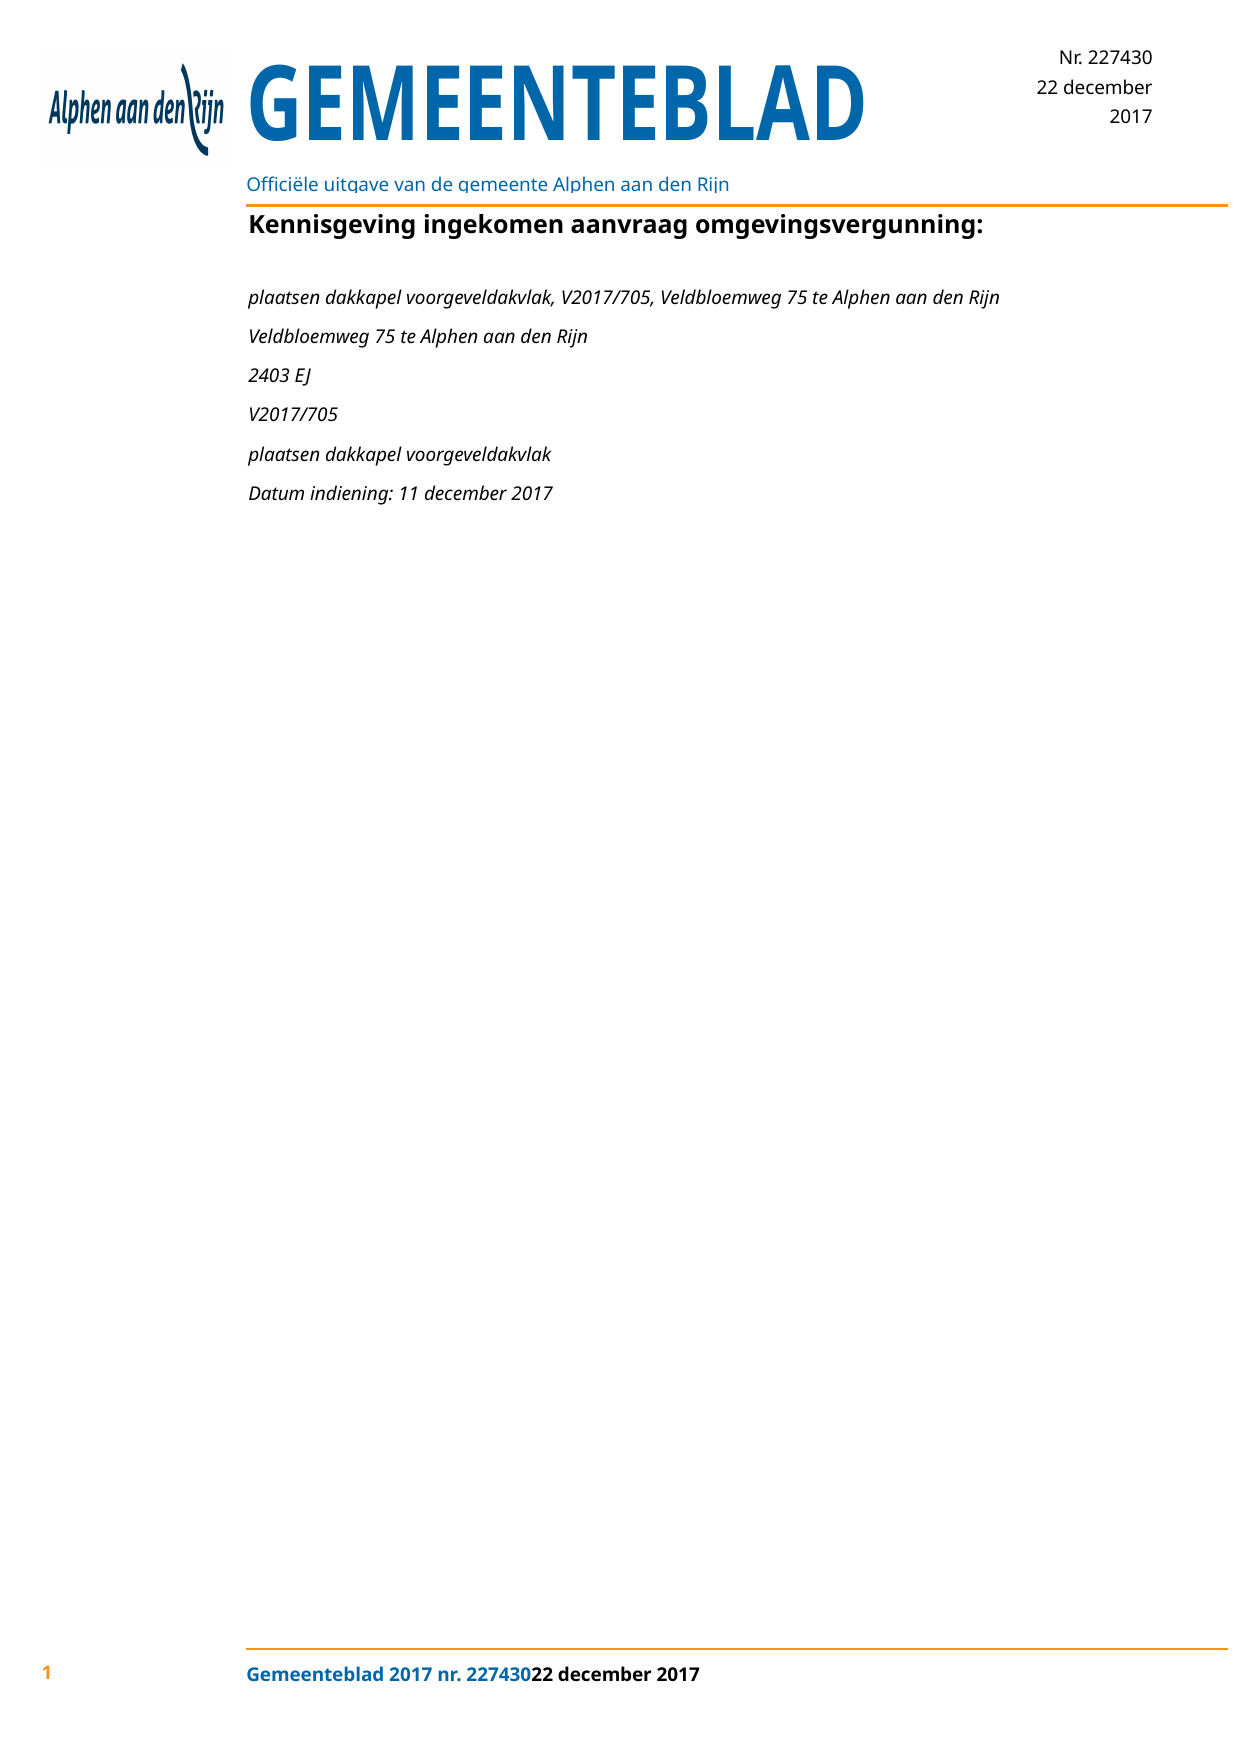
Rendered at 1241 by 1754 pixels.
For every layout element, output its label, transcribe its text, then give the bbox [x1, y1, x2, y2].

text Datum indiening: 11 december 2017 [248, 480, 1152, 506]
picture [41, 47, 231, 172]
text Veldbloemweg 75 te Alphen aan den Rijn [248, 323, 1152, 349]
text 2403 EJ [248, 362, 1152, 388]
text plaatsen dakkapel voorgeveldakvlak, V2017/705, Veldbloemweg 75 te Alphen aan den Rijn [248, 284, 1152, 309]
text V2017/705 [248, 402, 1152, 427]
text Kennisgeving ingekomen aanvraag omgevingsvergunning: [248, 207, 1152, 241]
text plaatsen dakkapel voorgeveldakvlak [248, 441, 1152, 467]
